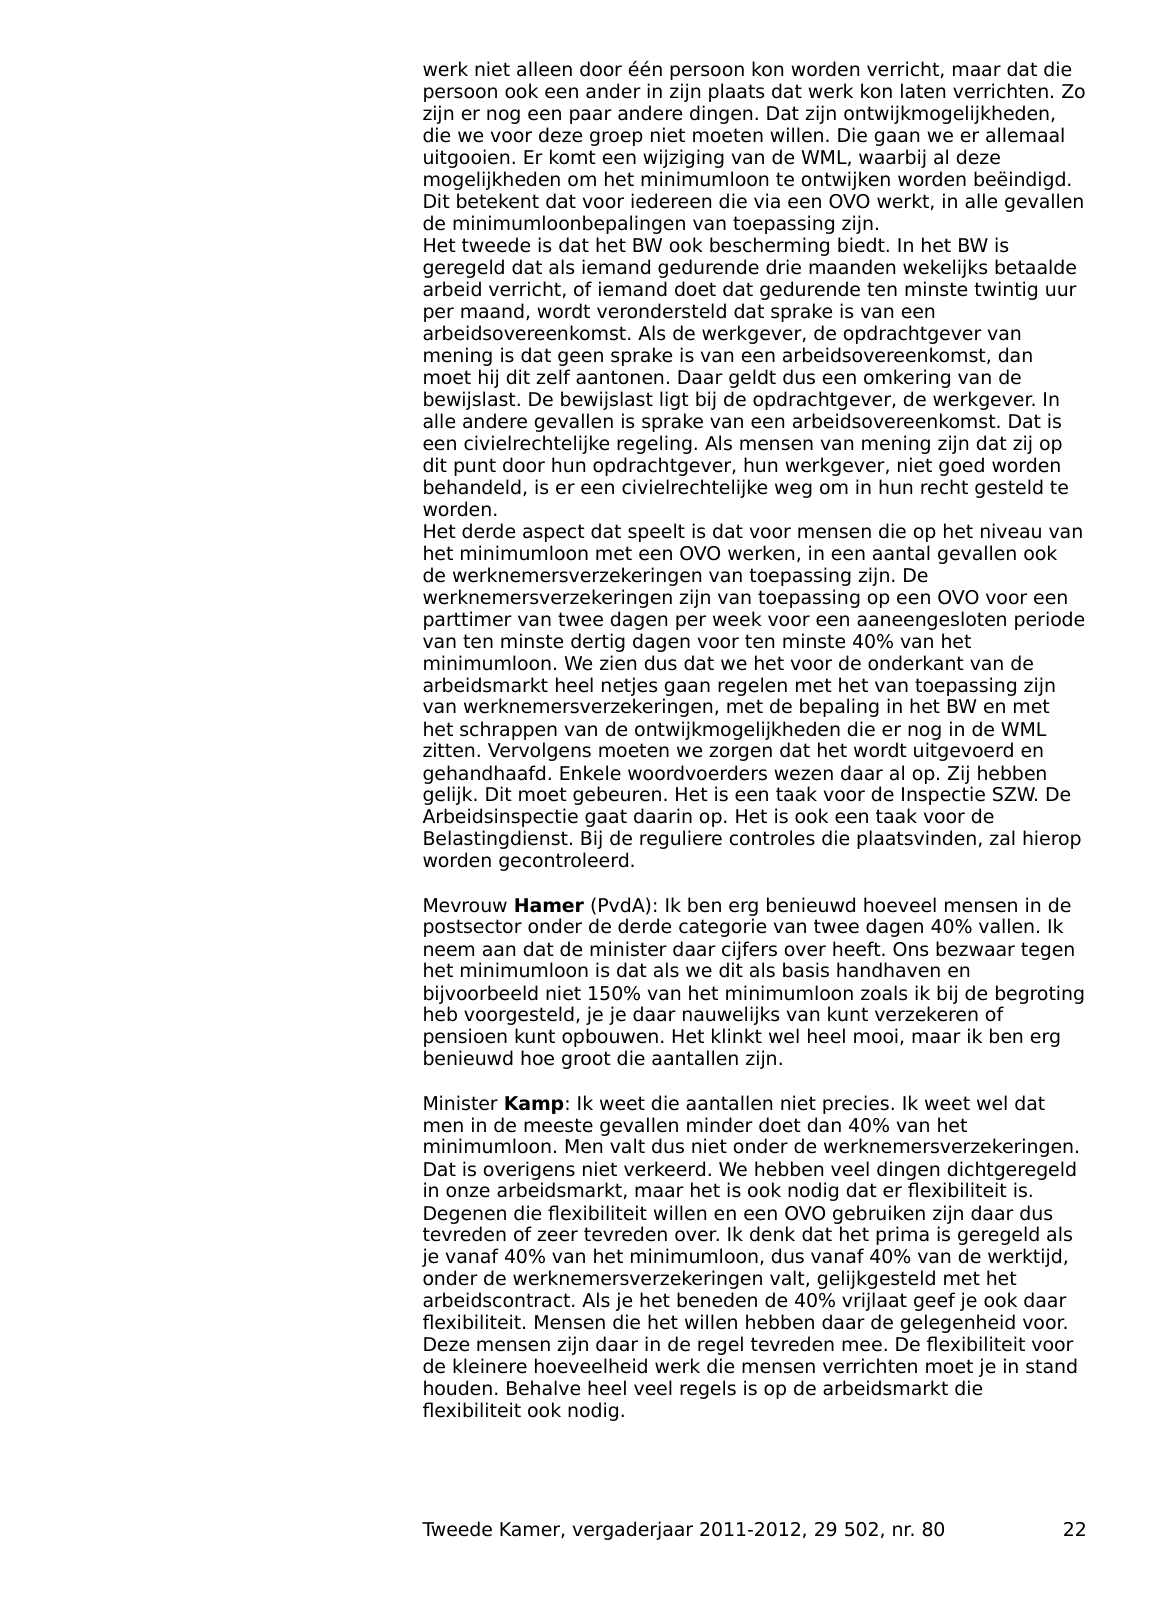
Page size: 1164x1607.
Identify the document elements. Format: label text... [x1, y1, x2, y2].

text Het tweede is dat het BW ook bescherming biedt. In het BW is geregeld dat als iemand gedurende drie maanden wekelijks betaalde arbeid verricht, of iemand doet dat gedurende ten minste twintig uur per maand, wordt verondersteld dat sprake is van een arbeidsovereenkomst. Als de werkgever, de opdrachtgever van mening is dat geen sprake is van een arbeidsovereenkomst, dan moet hij dit zelf aantonen. Daar geldt dus een omkering van de bewijslast. De bewijslast ligt bij de opdrachtgever, de werkgever. In alle andere gevallen is sprake van een arbeidsovereenkomst. Dat is een civielrechtelijke regeling. Als mensen van mening zijn dat zij op dit punt door hun opdrachtgever, hun werkgever, niet goed worden behandeld, is er een civielrechtelijke weg om in hun recht gesteld te worden. [422, 235, 1087, 521]
text Mevrouw Hamer (PvdA): Ik ben erg benieuwd hoeveel mensen in de postsector onder de derde categorie van twee dagen 40% vallen. Ik neem aan dat de minister daar cijfers over heeft. Ons bezwaar tegen het minimumloon is dat als we dit als basis handhaven en bijvoorbeeld niet 150% van het minimumloon zoals ik bij de begroting heb voorgesteld, je je daar nauwelijks van kunt verzekeren of pensioen kunt opbouwen. Het klinkt wel heel mooi, maar ik ben erg benieuwd hoe groot die aantallen zijn. [422, 894, 1087, 1070]
text werk niet alleen door één persoon kon worden verricht, maar dat die persoon ook een ander in zijn plaats dat werk kon laten verrichten. Zo zijn er nog een paar andere dingen. Dat zijn ontwijkmogelijkheden, die we voor deze groep niet moeten willen. Die gaan we er allemaal uitgooien. Er komt een wijziging van de WML, waarbij al deze mogelijkheden om het minimumloon te ontwijken worden beëindigd. Dit betekent dat voor iedereen die via een OVO werkt, in alle gevallen de minimumloonbepalingen van toepassing zijn. [422, 59, 1087, 235]
text Het derde aspect dat speelt is dat voor mensen die op het niveau van het minimumloon met een OVO werken, in een aantal gevallen ook de werknemersverzekeringen van toepassing zijn. De werknemersverzekeringen zijn van toepassing op een OVO voor een parttimer van twee dagen per week voor een aaneengesloten periode van ten minste dertig dagen voor ten minste 40% van het minimumloon. We zien dus dat we het voor de onderkant van de arbeidsmarkt heel netjes gaan regelen met het van toepassing zijn van werknemersverzekeringen, met de bepaling in het BW en met het schrappen van de ontwijkmogelijkheden die er nog in de WML zitten. Vervolgens moeten we zorgen dat het wordt uitgevoerd en gehandhaafd. Enkele woordvoerders wezen daar al op. Zij hebben gelijk. Dit moet gebeuren. Het is een taak voor de Inspectie SZW. De Arbeidsinspectie gaat daarin op. Het is ook een taak voor de Belastingdienst. Bij de reguliere controles die plaatsvinden, zal hierop worden gecontroleerd. [422, 521, 1087, 872]
text Minister Kamp: Ik weet die aantallen niet precies. Ik weet wel dat men in de meeste gevallen minder doet dan 40% van het minimumloon. Men valt dus niet onder de werknemersverzekeringen. Dat is overigens niet verkeerd. We hebben veel dingen dichtgeregeld in onze arbeidsmarkt, maar het is ook nodig dat er flexibiliteit is. Degenen die flexibiliteit willen en een OVO gebruiken zijn daar dus tevreden of zeer tevreden over. Ik denk dat het prima is geregeld als je vanaf 40% van het minimumloon, dus vanaf 40% van de werktijd, onder de werknemersverzekeringen valt, gelijkgesteld met het arbeidscontract. Als je het beneden de 40% vrijlaat geef je ook daar flexibiliteit. Mensen die het willen hebben daar de gelegenheid voor. Deze mensen zijn daar in de regel tevreden mee. De flexibiliteit voor de kleinere hoeveelheid werk die mensen verrichten moet je in stand houden. Behalve heel veel regels is op de arbeidsmarkt die flexibiliteit ook nodig. [422, 1092, 1087, 1422]
